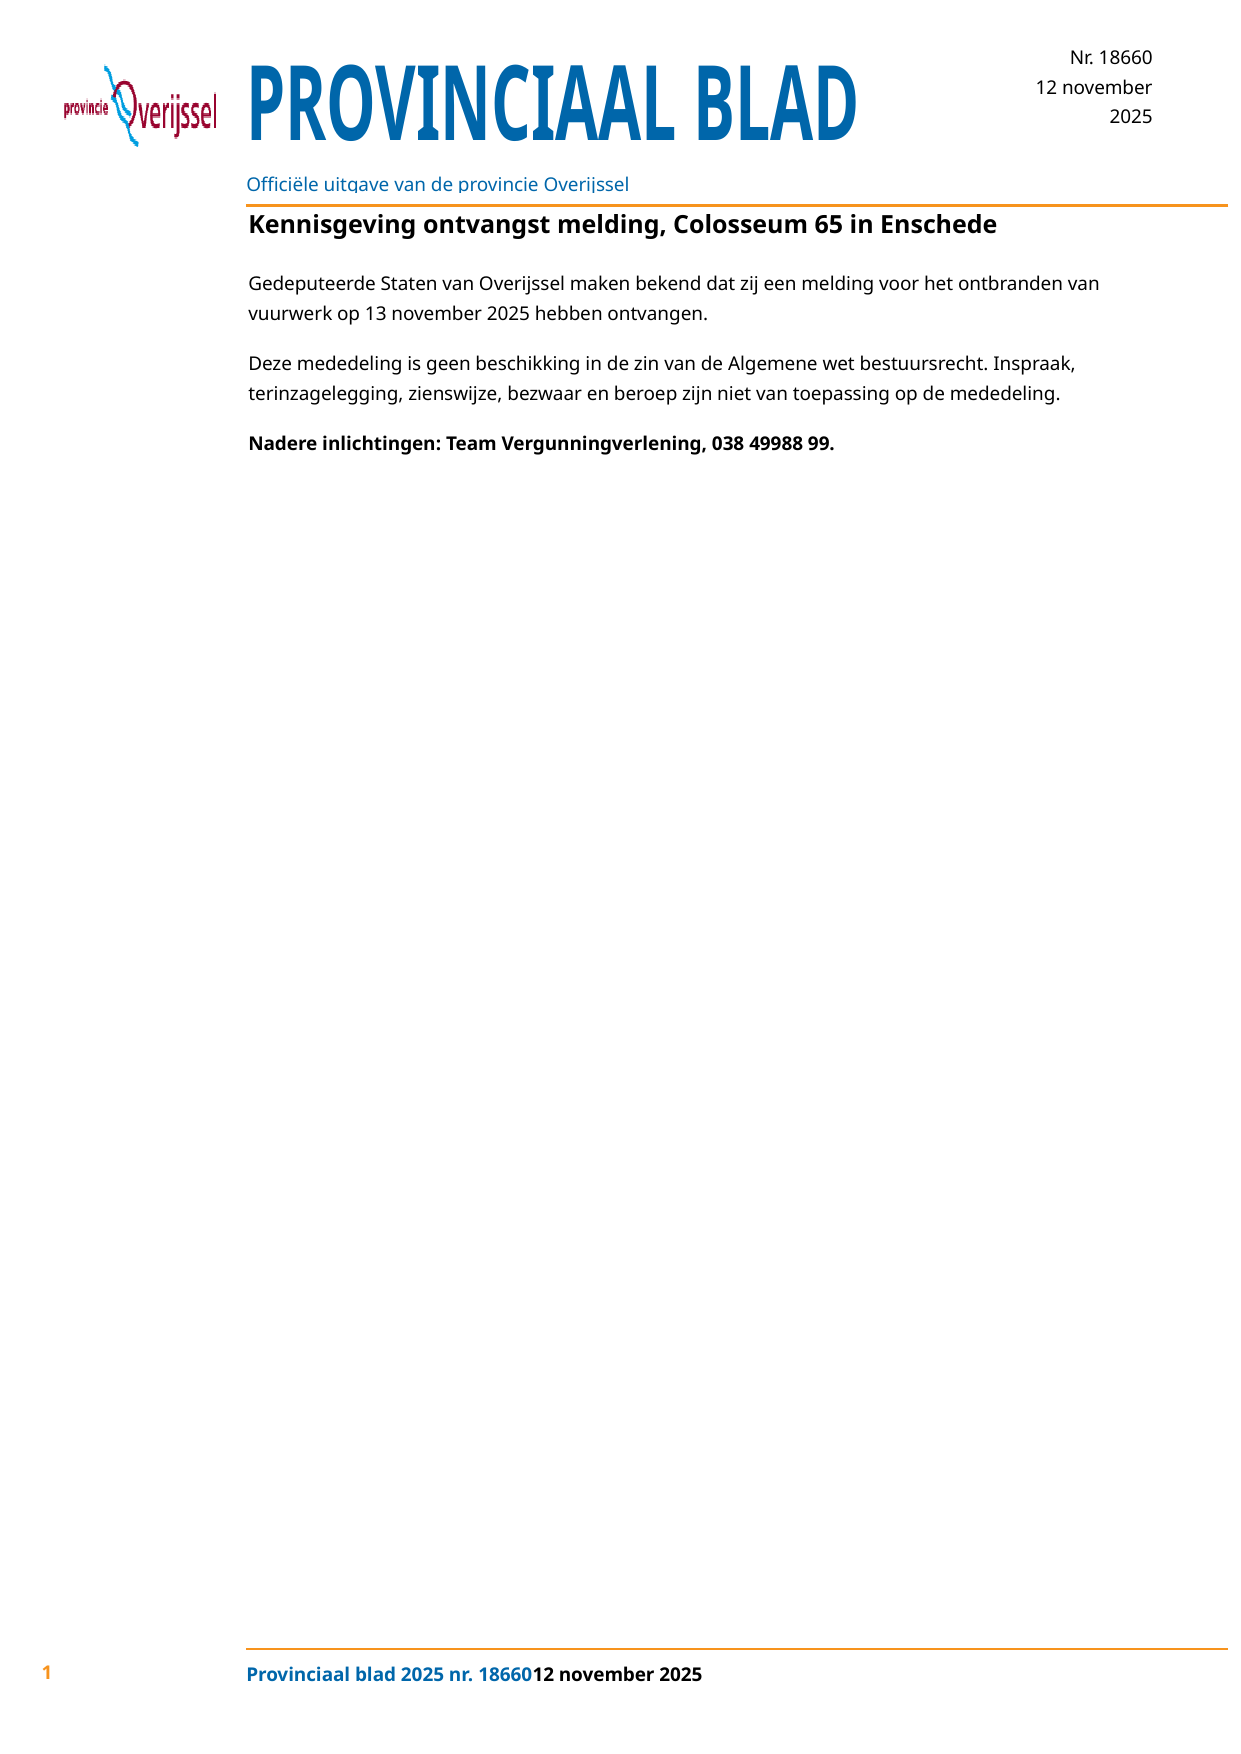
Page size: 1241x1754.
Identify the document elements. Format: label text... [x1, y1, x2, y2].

text Gedeputeerde Staten van Overijssel maken bekend dat zij een melding voor het ontbranden van vuurwerk op 13 november 2025 hebben ontvangen. [248, 270, 1152, 326]
text Kennisgeving ontvangst melding, Colosseum 65 in Enschede [248, 207, 1152, 241]
picture [41, 47, 231, 172]
text Nadere inlichtingen: Team Vergunningverlening, 038 49988 99. [248, 430, 1152, 456]
text Deze mededeling is geen beschikking in de zin van de Algemene wet bestuursrecht. Inspraak, terinzagelegging, zienswijze, bezwaar en beroep zijn niet van toepassing op de mededeling. [248, 350, 1152, 406]
